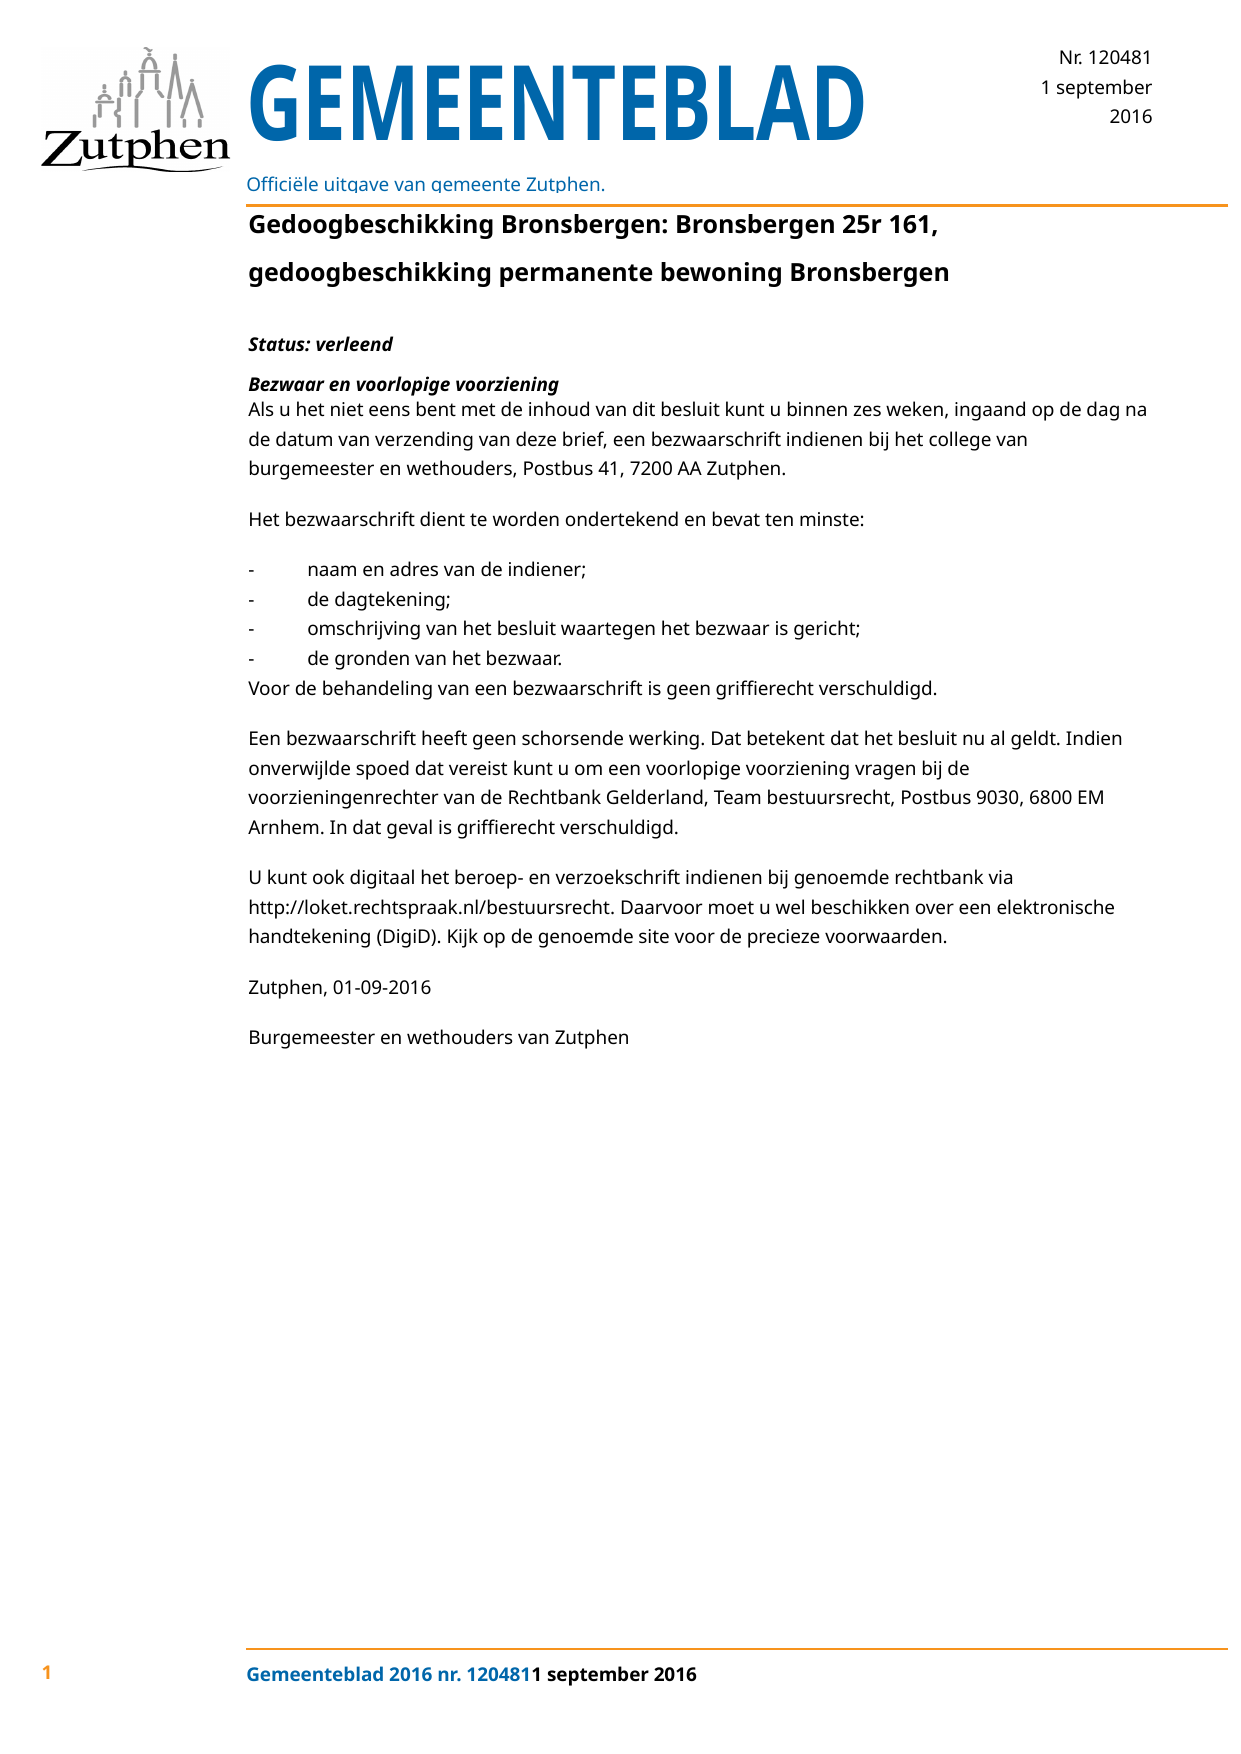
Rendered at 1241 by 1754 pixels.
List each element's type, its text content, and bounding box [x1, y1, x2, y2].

text Burgemeester en wethouders van Zutphen [248, 1024, 1152, 1050]
list naam en adres van de indiener; [248, 556, 1152, 582]
text Gedoogbeschikking Bronsbergen: Bronsbergen 25r 161, gedoogbeschikking permanente bewoning Bronsbergen [248, 207, 1152, 288]
text Een bezwaarschrift heeft geen schorsende werking. Dat betekent dat het besluit nu al geldt. Indien onverwijlde spoed dat vereist kunt u om een voorlopige voorziening vragen bij de voorzieningenrechter van de Rechtbank Gelderland, Team bestuursrecht, Postbus 9030, 6800 EM Arnhem. In dat geval is griffierecht verschuldigd. [248, 725, 1152, 840]
picture [41, 47, 231, 172]
text Het bezwaarschrift dient te worden ondertekend en bevat ten minste: [248, 506, 1152, 532]
text Zutphen, 01-09-2016 [248, 974, 1152, 1000]
list de dagtekening; [248, 586, 1152, 612]
text Voor de behandeling van een bezwaarschrift is geen griffierecht verschuldigd. [248, 675, 1152, 701]
text Als u het niet eens bent met de inhoud van dit besluit kunt u binnen zes weken, ingaand op de dag na de datum van verzending van deze brief, een bezwaarschrift indienen bij het college van burgemeester en wethouders, Postbus 41, 7200 AA Zutphen. [248, 396, 1152, 481]
text Bezwaar en voorlopige voorziening [248, 371, 1152, 396]
text Status: verleend [248, 331, 1152, 357]
list de gronden van het bezwaar. [248, 645, 1152, 671]
list omschrijving van het besluit waartegen het bezwaar is gericht; [248, 616, 1152, 641]
text U kunt ook digitaal het beroep- en verzoekschrift indienen bij genoemde rechtbank via http://loket.rechtspraak.nl/bestuursrecht. Daarvoor moet u wel beschikken over een elektronische handtekening (DigiD). Kijk op de genoemde site voor de precieze voorwaarden. [248, 864, 1152, 949]
